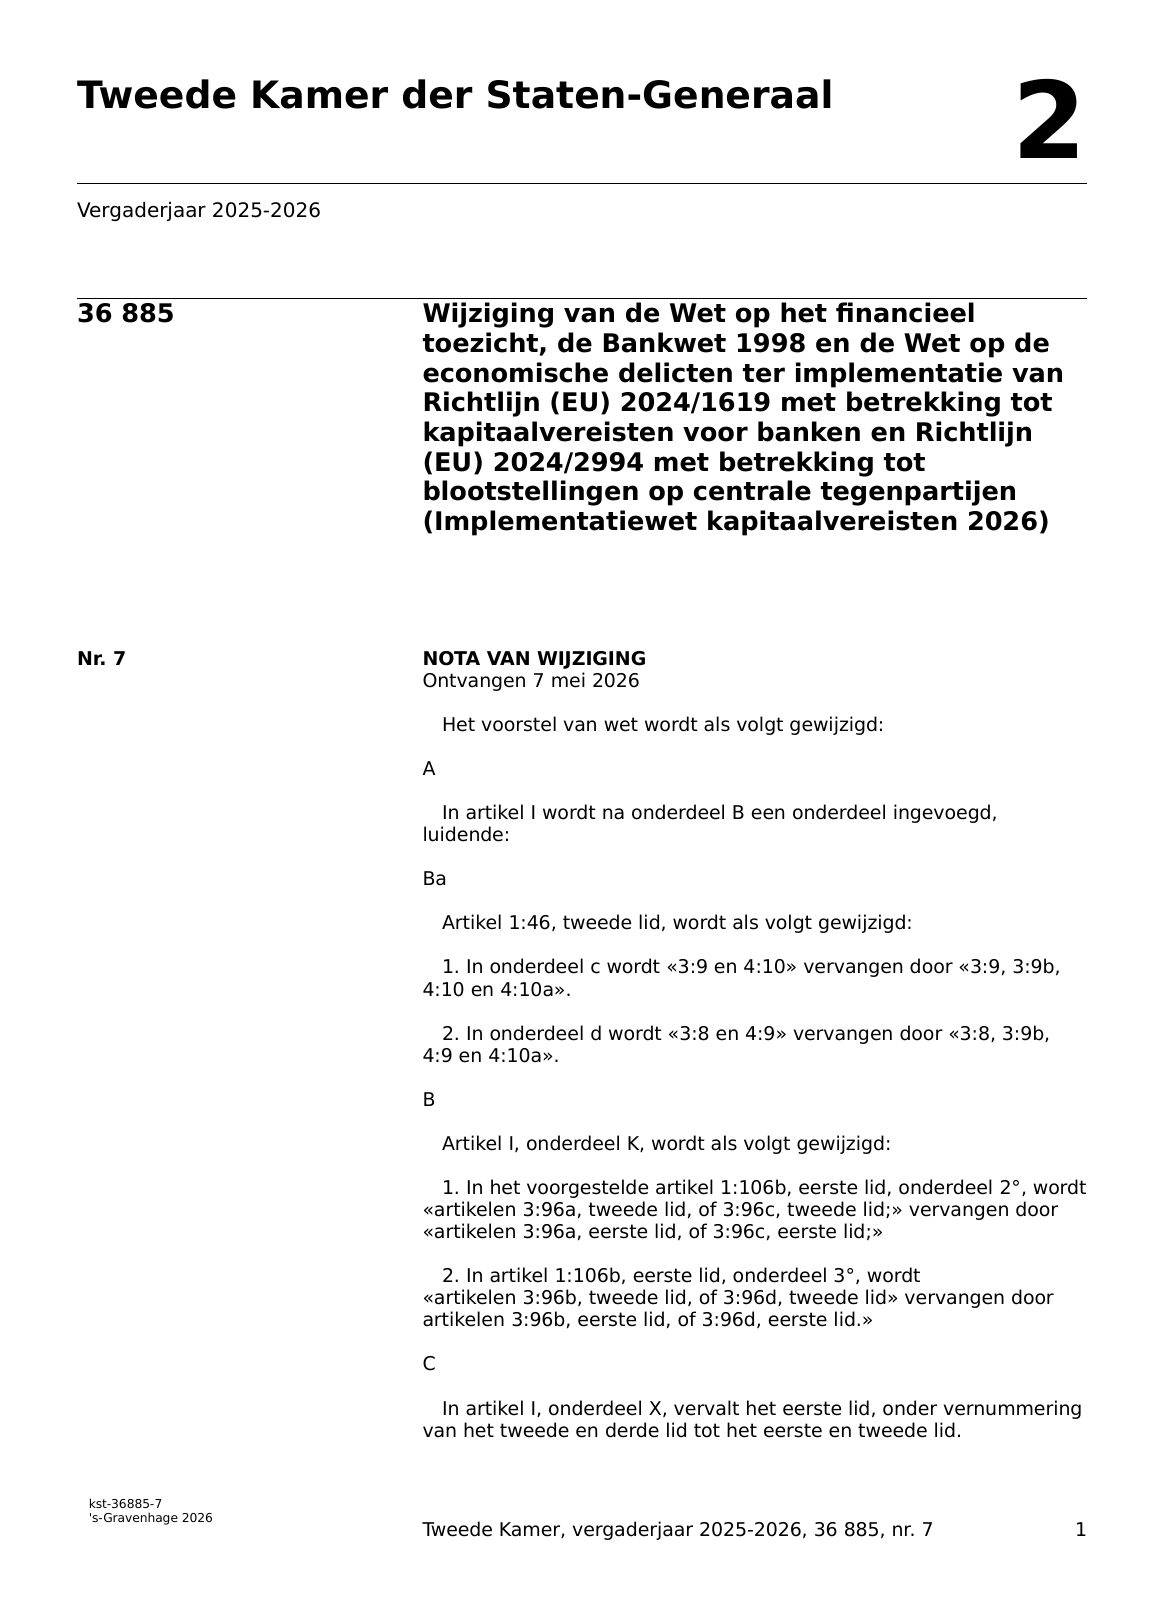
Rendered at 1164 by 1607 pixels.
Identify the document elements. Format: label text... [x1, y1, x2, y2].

subtitle B [422, 1089, 1087, 1111]
table_header Tweede Kamer der Staten-Generaal [77, 59, 886, 183]
subtitle Nr. 7 NOTA VAN WIJZIGING [77, 647, 1087, 669]
subtitle 36 885 Wijziging van de Wet op het financieel toezicht, de Bankwet 1998 en de Wet op de economische delicten ter implementatie van Richtlijn (EU) 2024/1619 met betrekking tot kapitaalvereisten voor banken en Richtlijn (EU) 2024/2994 met betrekking tot blootstellingen op centrale tegenpartijen (Implementatiewet kapitaalvereisten 2026) [77, 299, 1087, 536]
text Ontvangen 7 mei 2026 [422, 669, 1087, 691]
subtitle C [422, 1353, 1087, 1375]
text 1. In onderdeel c wordt «3:9 en 4:10» vervangen door «3:9, 3:9b, 4:10 en 4:10a». [422, 956, 1087, 1000]
text Artikel 1:46, tweede lid, wordt als volgt gewijzigd: [422, 912, 1087, 934]
subtitle Ba [422, 868, 1087, 890]
text In artikel I wordt na onderdeel B een onderdeel ingevoegd, luidende: [422, 802, 1087, 846]
text 1. In het voorgestelde artikel 1:106b, eerste lid, onderdeel 2°, wordt «artikelen 3:96a, tweede lid, of 3:96c, tweede lid;» vervangen door «artikelen 3:96a, eerste lid, of 3:96c, eerste lid;» [422, 1177, 1087, 1243]
table_header 2 [886, 59, 1087, 183]
text In artikel I, onderdeel X, vervalt het eerste lid, onder vernummering van het tweede en derde lid tot het eerste en tweede lid. [422, 1397, 1087, 1441]
subtitle A [422, 758, 1087, 780]
table_cell Vergaderjaar 2025-2026 [77, 184, 1087, 298]
text Het voorstel van wet wordt als volgt gewijzigd: [422, 714, 1087, 736]
text 's-Gravenhage 2026 [88, 1511, 323, 1525]
text 2. In onderdeel d wordt «3:8 en 4:9» vervangen door «3:8, 3:9b, 4:9 en 4:10a». [422, 1023, 1087, 1067]
text kst-36885-7 [88, 1497, 323, 1511]
text 2. In artikel 1:106b, eerste lid, onderdeel 3°, wordt «artikelen 3:96b, tweede lid, of 3:96d, tweede lid» vervangen door artikelen 3:96b, eerste lid, of 3:96d, eerste lid.» [422, 1265, 1087, 1331]
text Artikel I, onderdeel K, wordt als volgt gewijzigd: [422, 1133, 1087, 1155]
